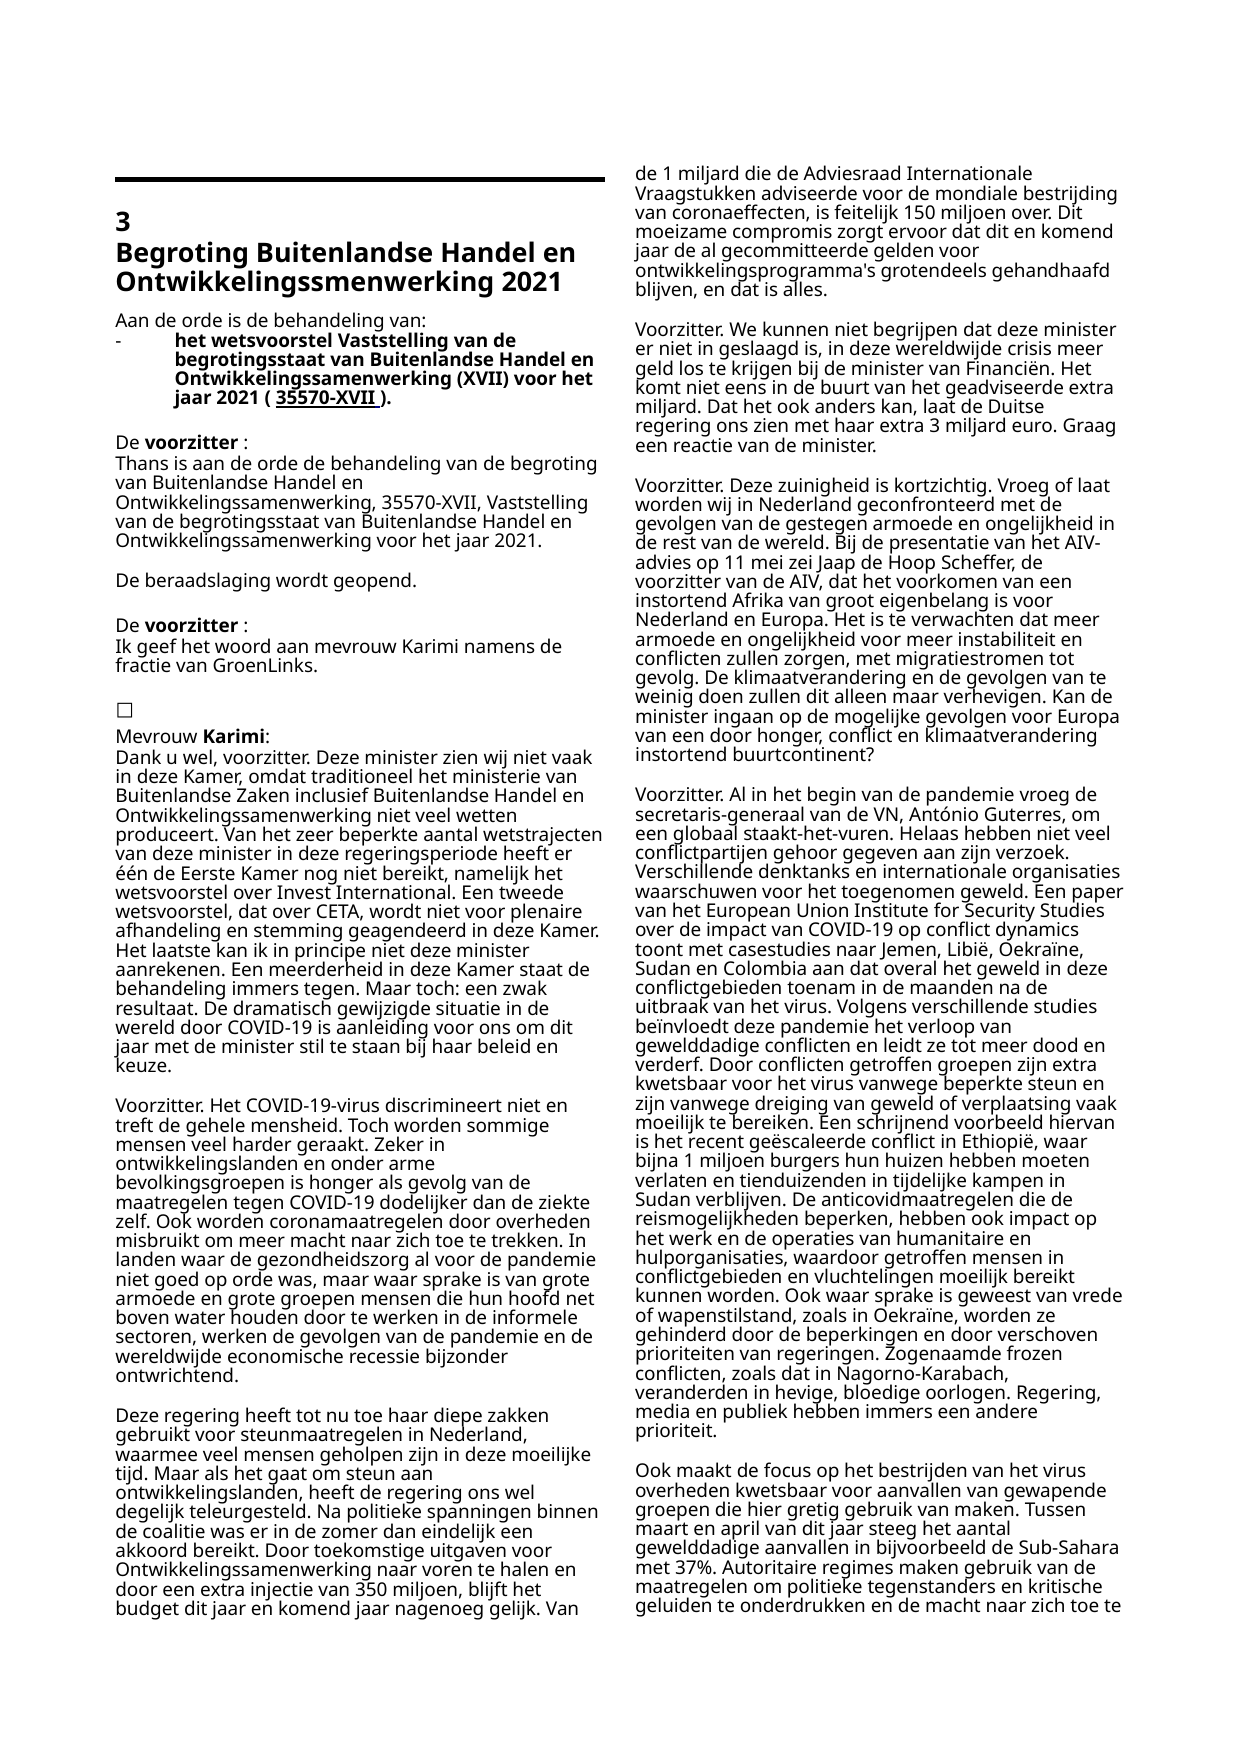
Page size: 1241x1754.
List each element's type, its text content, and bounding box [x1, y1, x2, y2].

text ⬜ [115, 697, 605, 723]
text Mevrouw Karimi: [115, 723, 605, 749]
text Ook maakt de focus op het bestrijden van het virus overheden kwetsbaar voor aanvallen van gewapende groepen die hier gretig gebruik van maken. Tussen maart en april van dit jaar steeg het aantal gewelddadige aanvallen in bijvoorbeeld de Sub-Sahara met 37%. Autoritaire regimes maken gebruik van de maatregelen om politieke tegenstanders en kritische geluiden te onderdrukken en de macht naar zich toe te [635, 1462, 1125, 1616]
text Thans is aan de orde de behandeling van de begroting van Buitenlandse Handel en Ontwikkelingssamenwerking, 35570-XVII, Vaststelling van de begrotingsstaat van Buitenlandse Handel en Ontwikkelingssamenwerking voor het jaar 2021. [115, 455, 605, 551]
text Voorzitter. Het COVID-19-virus discrimineert niet en treft de gehele mensheid. Toch worden sommige mensen veel harder geraakt. Zeker in ontwikkelingslanden en onder arme bevolkingsgroepen is honger als gevolg van de maatregelen tegen COVID-19 dodelijker dan de ziekte zelf. Ook worden coronamaatregelen door overheden misbruikt om meer macht naar zich toe te trekken. In landen waar de gezondheidszorg al voor de pandemie niet goed op orde was, maar waar sprake is van grote armoede en grote groepen mensen die hun hoofd net boven water houden door te werken in de informele sectoren, werken de gevolgen van de pandemie en de wereldwijde economische recessie bijzonder ontwrichtend. [115, 1097, 605, 1386]
text 3 [115, 203, 605, 239]
list het wetsvoorstel Vaststelling van de begrotingsstaat van Buitenlandse Handel en Ontwikkelingssamenwerking (XVII) voor het jaar 2021 ( 35570-XVII ). [115, 332, 605, 409]
text Dank u wel, voorzitter. Deze minister zien wij niet vaak in deze Kamer, omdat traditioneel het ministerie van Buitenlandse Zaken inclusief Buitenlandse Handel en Ontwikkelingssamenwerking niet veel wetten produceert. Van het zeer beperkte aantal wetstrajecten van deze minister in deze regeringsperiode heeft er één de Eerste Kamer nog niet bereikt, namelijk het wetsvoorstel over Invest International. Een tweede wetsvoorstel, dat over CETA, wordt niet voor plenaire afhandeling en stemming geagendeerd in deze Kamer. Het laatste kan ik in principe niet deze minister aanrekenen. Een meerderheid in deze Kamer staat de behandeling immers tegen. Maar toch: een zwak resultaat. De dramatisch gewijzigde situatie in de wereld door COVID-19 is aanleiding voor ons om dit jaar met de minister stil te staan bij haar beleid en keuze. [115, 749, 605, 1077]
text Deze regering heeft tot nu toe haar diepe zakken gebruikt voor steunmaatregelen in Nederland, waarmee veel mensen geholpen zijn in deze moeilijke tijd. Maar als het gaat om steun aan ontwikkelingslanden, heeft de regering ons wel degelijk teleurgesteld. Na politieke spanningen binnen de coalitie was er in de zomer dan eindelijk een akkoord bereikt. Door toekomstige uitgaven voor Ontwikkelingssamenwerking naar voren te halen en door een extra injectie van 350 miljoen, blijft het budget dit jaar en komend jaar nagenoeg gelijk. Van [115, 1407, 605, 1619]
text Voorzitter. We kunnen niet begrijpen dat deze minister er niet in geslaagd is, in deze wereldwijde crisis meer geld los te krijgen bij de minister van Financiën. Het komt niet eens in de buurt van het geadviseerde extra miljard. Dat het ook anders kan, laat de Duitse regering ons zien met haar extra 3 miljard euro. Graag een reactie van de minister. [635, 321, 1125, 456]
text Aan de orde is de behandeling van: [115, 312, 605, 332]
text De beraadslaging wordt geopend. [115, 572, 605, 592]
text de 1 miljard die de Adviesraad Internationale Vraagstukken adviseerde voor de mondiale bestrijding van coronaeffecten, is feitelijk 150 miljoen over. Dit moeizame compromis zorgt ervoor dat dit en komend jaar de al gecommitteerde gelden voor ontwikkelingsprogramma's grotendeels gehandhaafd blijven, en dat is alles. [635, 165, 1125, 300]
text De voorzitter : [115, 612, 605, 638]
text Voorzitter. Al in het begin van de pandemie vroeg de secretaris-generaal van de VN, António Guterres, om een globaal staakt-het-vuren. Helaas hebben niet veel conflictpartijen gehoor gegeven aan zijn verzoek. Verschillende denktanks en internationale organisaties waarschuwen voor het toegenomen geweld. Een paper van het European Union Institute for Security Studies over de impact van COVID-19 op conflict dynamics toont met casestudies naar Jemen, Libië, Oekraïne, Sudan en Colombia aan dat overal het geweld in deze conflictgebieden toenam in de maanden na de uitbraak van het virus. Volgens verschillende studies beïnvloedt deze pandemie het verloop van gewelddadige conflicten en leidt ze tot meer dood en verderf. Door conflicten getroffen groepen zijn extra kwetsbaar voor het virus vanwege beperkte steun en zijn vanwege dreiging van geweld of verplaatsing vaak moeilijk te bereiken. Een schrijnend voorbeeld hiervan is het recent geëscaleerde conflict in Ethiopië, waar bijna 1 miljoen burgers hun huizen hebben moeten verlaten en tienduizenden in tijdelijke kampen in Sudan verblijven. De anticovidmaatregelen die de reismogelijkheden beperken, hebben ook impact op het werk en de operaties van humanitaire en hulporganisaties, waardoor getroffen mensen in conflictgebieden en vluchtelingen moeilijk bereikt kunnen worden. Ook waar sprake is geweest van vrede of wapenstilstand, zoals in Oekraïne, worden ze gehinderd door de beperkingen en door verschoven prioriteiten van regeringen. Zogenaamde frozen conflicten, zoals dat in Nagorno-Karabach, veranderden in hevige, bloedige oorlogen. Regering, media en publiek hebben immers een andere prioriteit. [635, 786, 1125, 1442]
text De voorzitter : [115, 429, 605, 455]
text Ik geef het woord aan mevrouw Karimi namens de fractie van GroenLinks. [115, 638, 605, 677]
text Voorzitter. Deze zuinigheid is kortzichtig. Vroeg of laat worden wij in Nederland geconfronteerd met de gevolgen van de gestegen armoede en ongelijkheid in de rest van de wereld. Bij de presentatie van het AIV-advies op 11 mei zei Jaap de Hoop Scheffer, de voorzitter van de AIV, dat het voorkomen van een instortend Afrika van groot eigenbelang is voor Nederland en Europa. Het is te verwachten dat meer armoede en ongelijkheid voor meer instabiliteit en conflicten zullen zorgen, met migratiestromen tot gevolg. De klimaatverandering en de gevolgen van te weinig doen zullen dit alleen maar verhevigen. Kan de minister ingaan op de mogelijke gevolgen voor Europa van een door honger, conflict en klimaatverandering instortend buurtcontinent? [635, 477, 1125, 766]
text Begroting Buitenlandse Handel en Ontwikkelingssmenwerking 2021 [115, 239, 605, 312]
